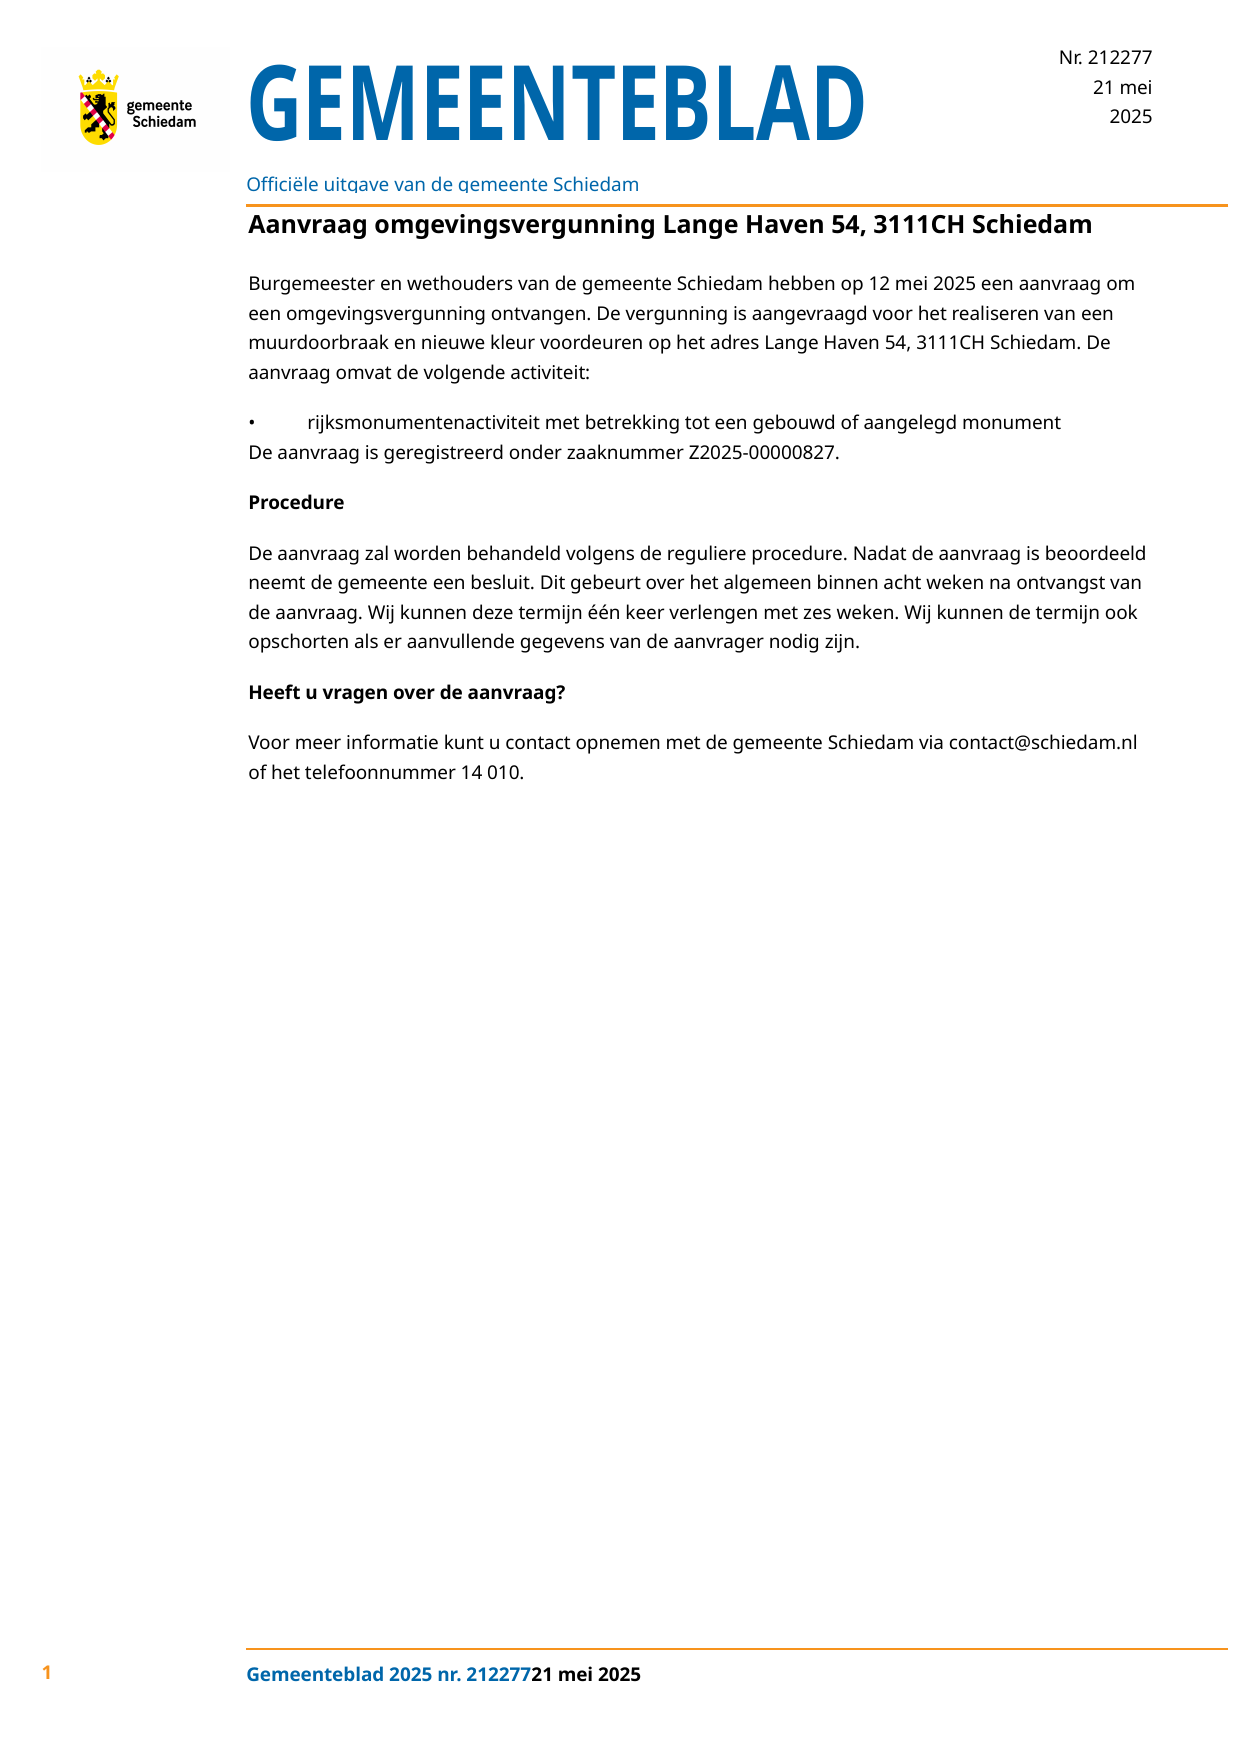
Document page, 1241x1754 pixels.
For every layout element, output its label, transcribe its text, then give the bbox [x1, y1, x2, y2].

text Heeft u vragen over de aanvraag? [248, 679, 1152, 705]
text Voor meer informatie kunt u contact opnemen met de gemeente Schiedam via contact@schiedam.nl of het telefoonnummer 14 010. [248, 729, 1152, 785]
list rijksmonumentenactiviteit met betrekking tot een gebouwd of aangelegd monument [248, 409, 1152, 435]
text De aanvraag zal worden behandeld volgens de reguliere procedure. Nadat de aanvraag is beoordeeld neemt de gemeente een besluit. Dit gebeurt over het algemeen binnen acht weken na ontvangst van de aanvraag. Wij kunnen deze termijn één keer verlengen met zes weken. Wij kunnen de termijn ook opschorten als er aanvullende gegevens van de aanvrager nodig zijn. [248, 540, 1152, 654]
text Aanvraag omgevingsvergunning Lange Haven 54, 3111CH Schiedam [248, 207, 1152, 241]
picture [41, 47, 231, 172]
text De aanvraag is geregistreerd onder zaaknummer Z2025-00000827. [248, 439, 1152, 465]
text Burgemeester en wethouders van de gemeente Schiedam hebben op 12 mei 2025 een aanvraag om een omgevingsvergunning ontvangen. De vergunning is aangevraagd voor het realiseren van een muurdoorbraak en nieuwe kleur voordeuren op het adres Lange Haven 54, 3111CH Schiedam. De aanvraag omvat de volgende activiteit: [248, 270, 1152, 385]
text Procedure [248, 489, 1152, 515]
